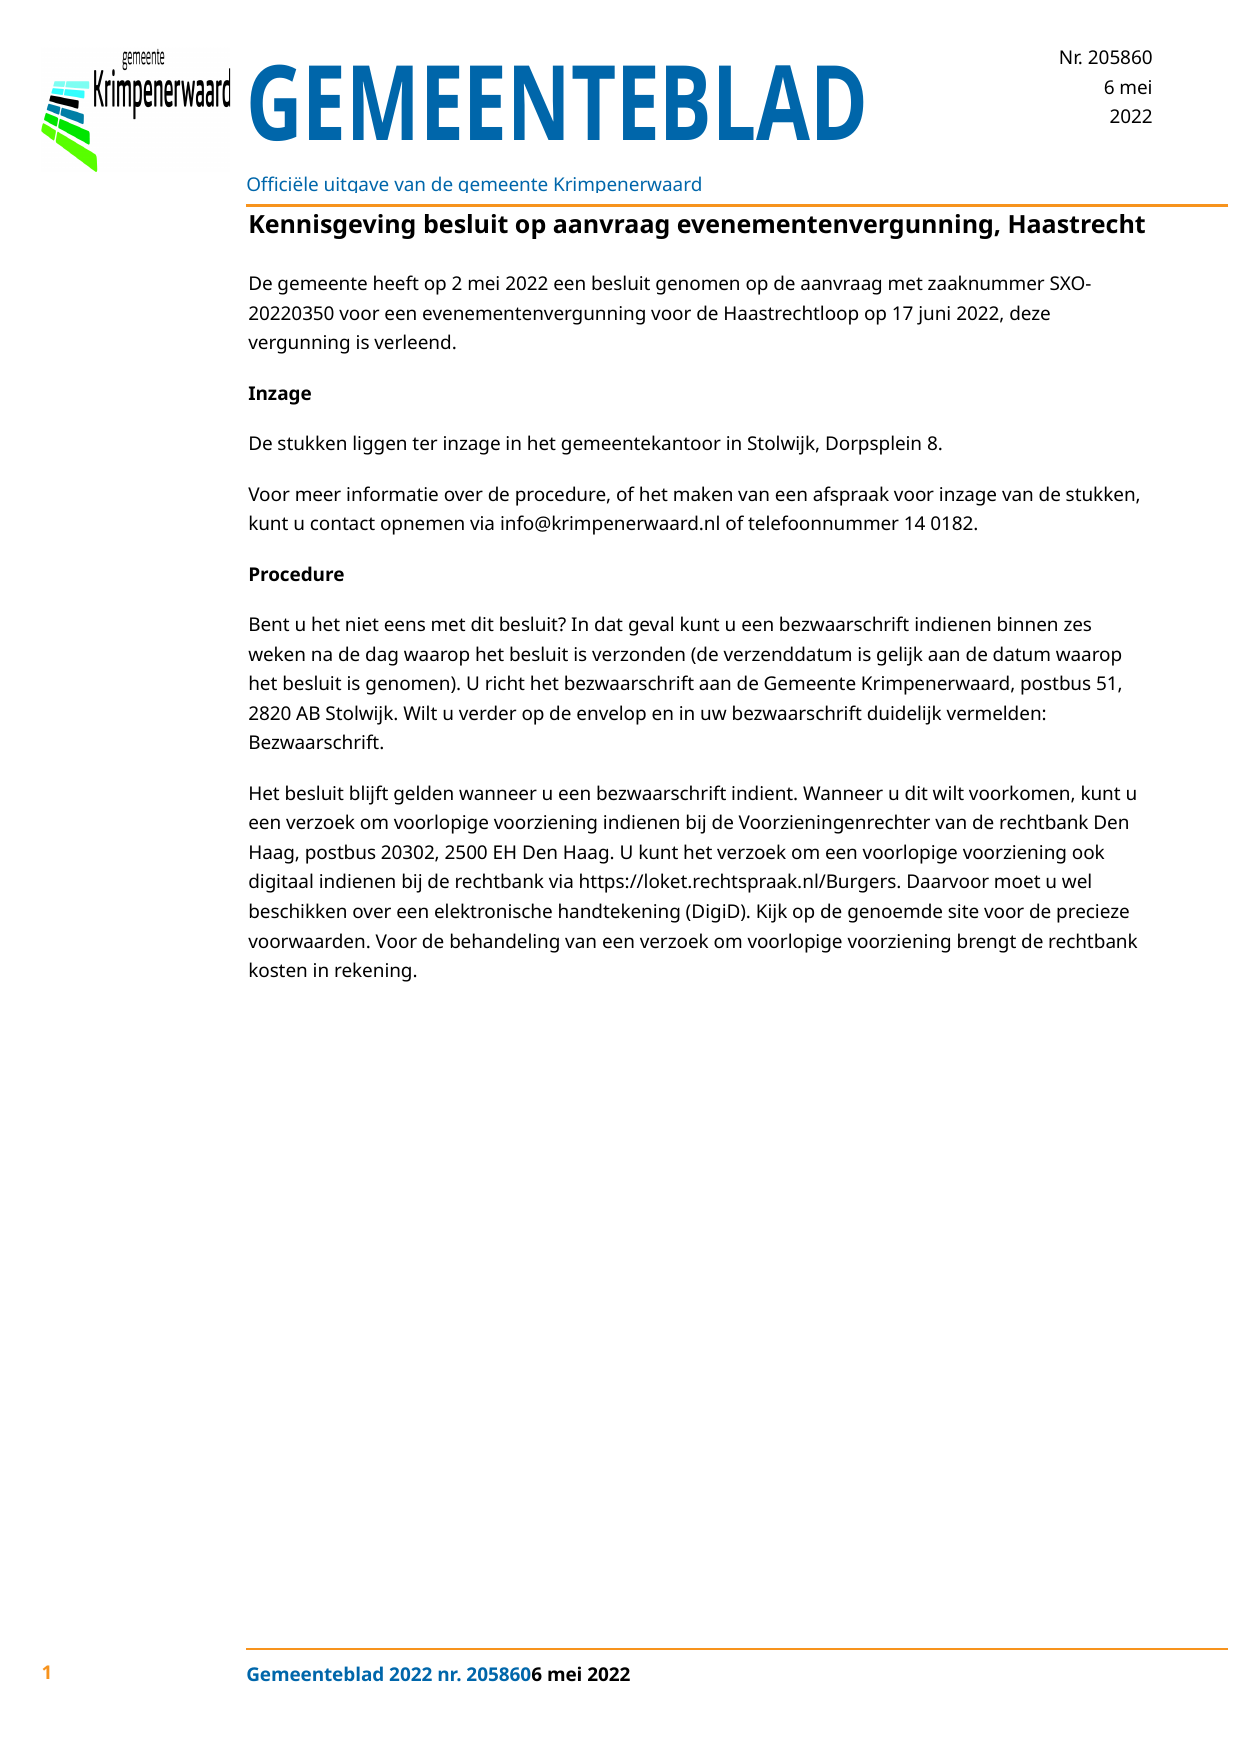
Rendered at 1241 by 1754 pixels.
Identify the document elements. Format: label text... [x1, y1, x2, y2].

picture [41, 47, 231, 172]
text Kennisgeving besluit op aanvraag evenementenvergunning, Haastrecht [248, 207, 1152, 241]
text Bent u het niet eens met dit besluit? In dat geval kunt u een bezwaarschrift indienen binnen zes weken na de dag waarop het besluit is verzonden (de verzenddatum is gelijk aan de datum waarop het besluit is genomen). U richt het bezwaarschrift aan de Gemeente Krimpenerwaard, postbus 51, 2820 AB Stolwijk. Wilt u verder op de envelop en in uw bezwaarschrift duidelijk vermelden: Bezwaarschrift. [248, 611, 1152, 755]
text De gemeente heeft op 2 mei 2022 een besluit genomen op de aanvraag met zaaknummer SXO-20220350 voor een evenementenvergunning voor de Haastrechtloop op 17 juni 2022, deze vergunning is verleend. [248, 270, 1152, 355]
text De stukken liggen ter inzage in het gemeentekantoor in Stolwijk, Dorpsplein 8. [248, 430, 1152, 456]
text Voor meer informatie over de procedure, of het maken van een afspraak voor inzage van de stukken, kunt u contact opnemen via info@krimpenerwaard.nl of telefoonnummer 14 0182. [248, 481, 1152, 536]
text Procedure [248, 561, 1152, 586]
text Inzage [248, 380, 1152, 406]
text Het besluit blijft gelden wanneer u een bezwaarschrift indient. Wanneer u dit wilt voorkomen, kunt u een verzoek om voorlopige voorziening indienen bij de Voorzieningenrechter van de rechtbank Den Haag, postbus 20302, 2500 EH Den Haag. U kunt het verzoek om een voorlopige voorziening ook digitaal indienen bij de rechtbank via https://loket.rechtspraak.nl/Burgers. Daarvoor moet u wel beschikken over een elektronische handtekening (DigiD). Kijk op de genoemde site voor de precieze voorwaarden. Voor de behandeling van een verzoek om voorlopige voorziening brengt de rechtbank kosten in rekening. [248, 780, 1152, 983]
